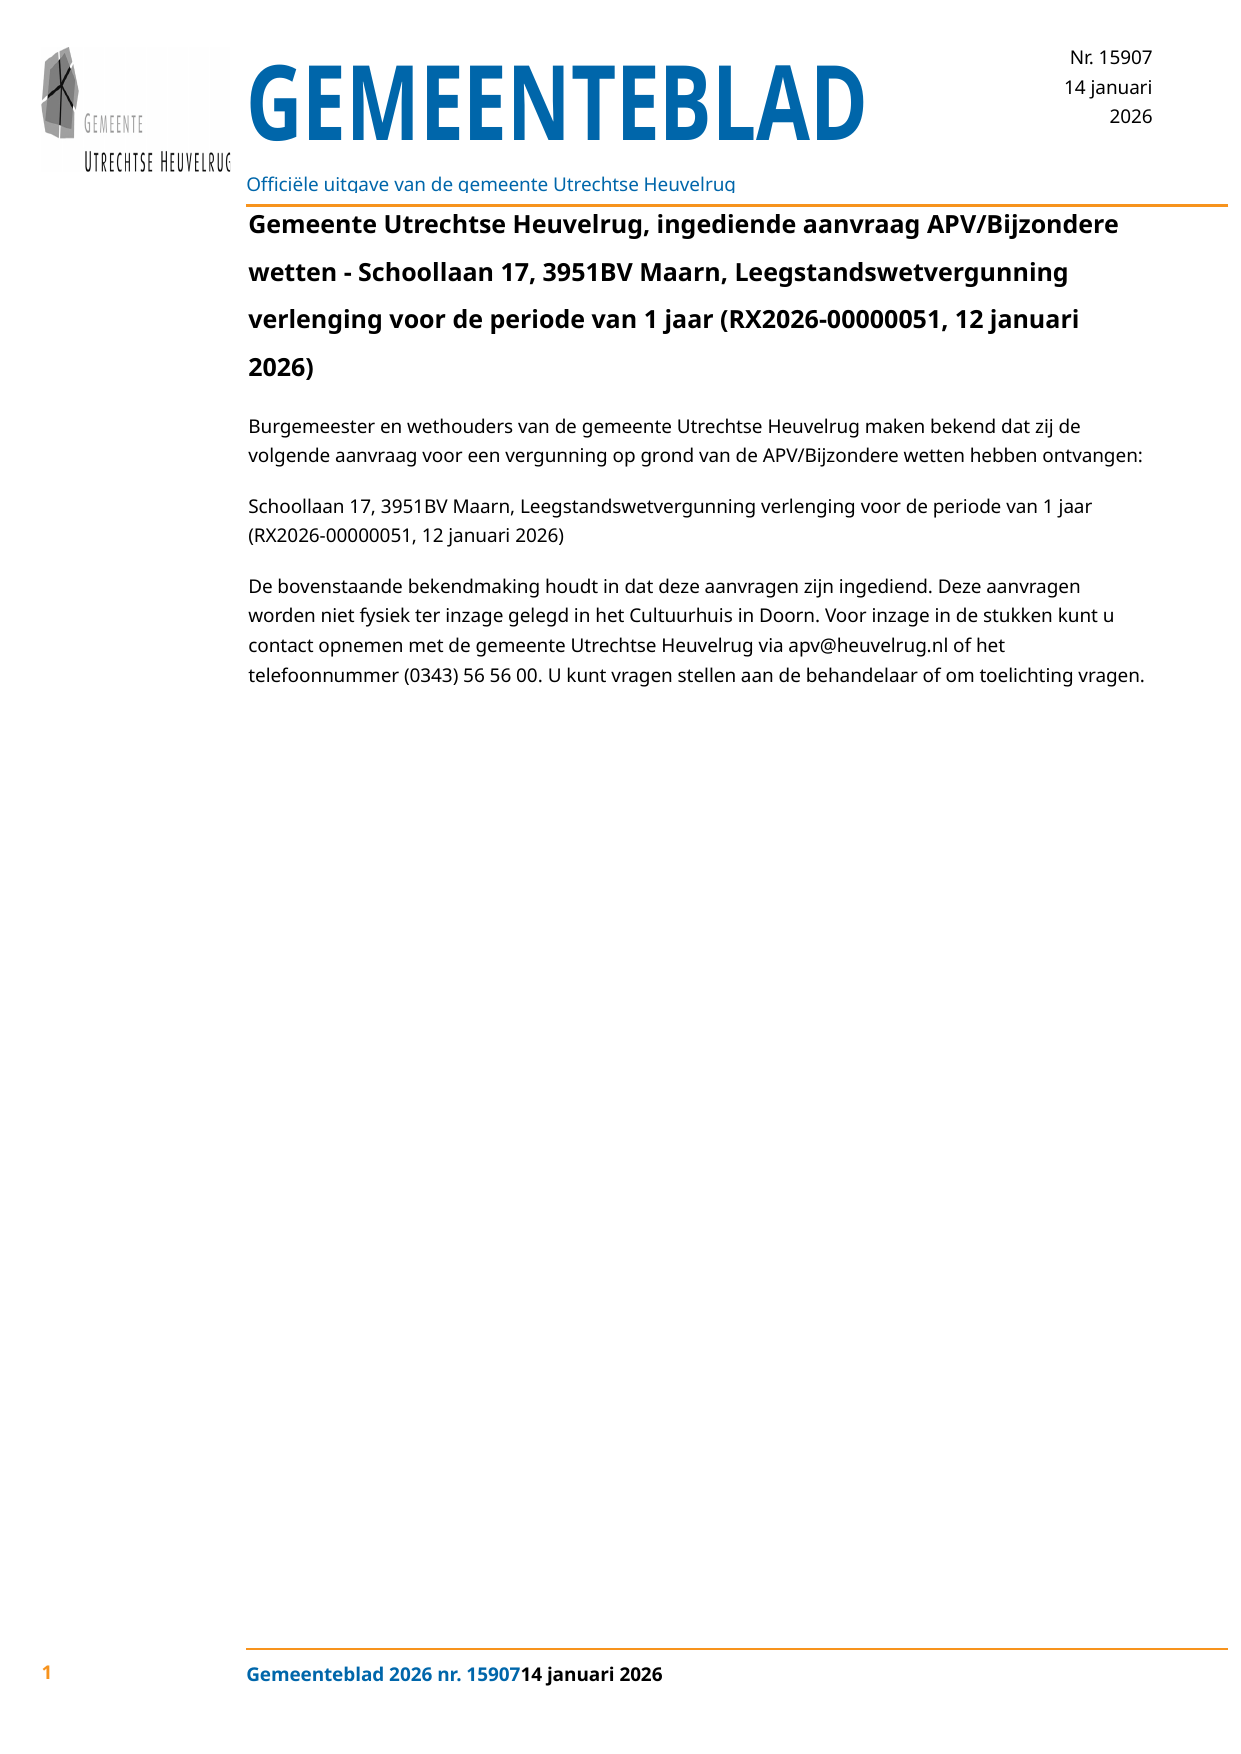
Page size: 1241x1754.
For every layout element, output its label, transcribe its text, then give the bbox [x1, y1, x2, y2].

picture [41, 47, 231, 172]
text De bovenstaande bekendmaking houdt in dat deze aanvragen zijn ingediend. Deze aanvragen worden niet fysiek ter inzage gelegd in het Cultuurhuis in Doorn. Voor inzage in de stukken kunt u contact opnemen met de gemeente Utrechtse Heuvelrug via apv@heuvelrug.nl of het telefoonnummer (0343) 56 56 00. U kunt vragen stellen aan de behandelaar of om toelichting vragen. [248, 573, 1152, 688]
text Schoollaan 17, 3951BV Maarn, Leegstandswetvergunning verlenging voor de periode van 1 jaar (RX2026-00000051, 12 januari 2026) [248, 493, 1152, 548]
text Burgemeester en wethouders van de gemeente Utrechtse Heuvelrug maken bekend dat zij de volgende aanvraag voor een vergunning op grond van de APV/Bijzondere wetten hebben ontvangen: [248, 413, 1152, 468]
text Gemeente Utrechtse Heuvelrug, ingediende aanvraag APV/Bijzondere wetten - Schoollaan 17, 3951BV Maarn, Leegstandswetvergunning verlenging voor de periode van 1 jaar (RX2026-00000051, 12 januari 2026) [248, 207, 1152, 384]
